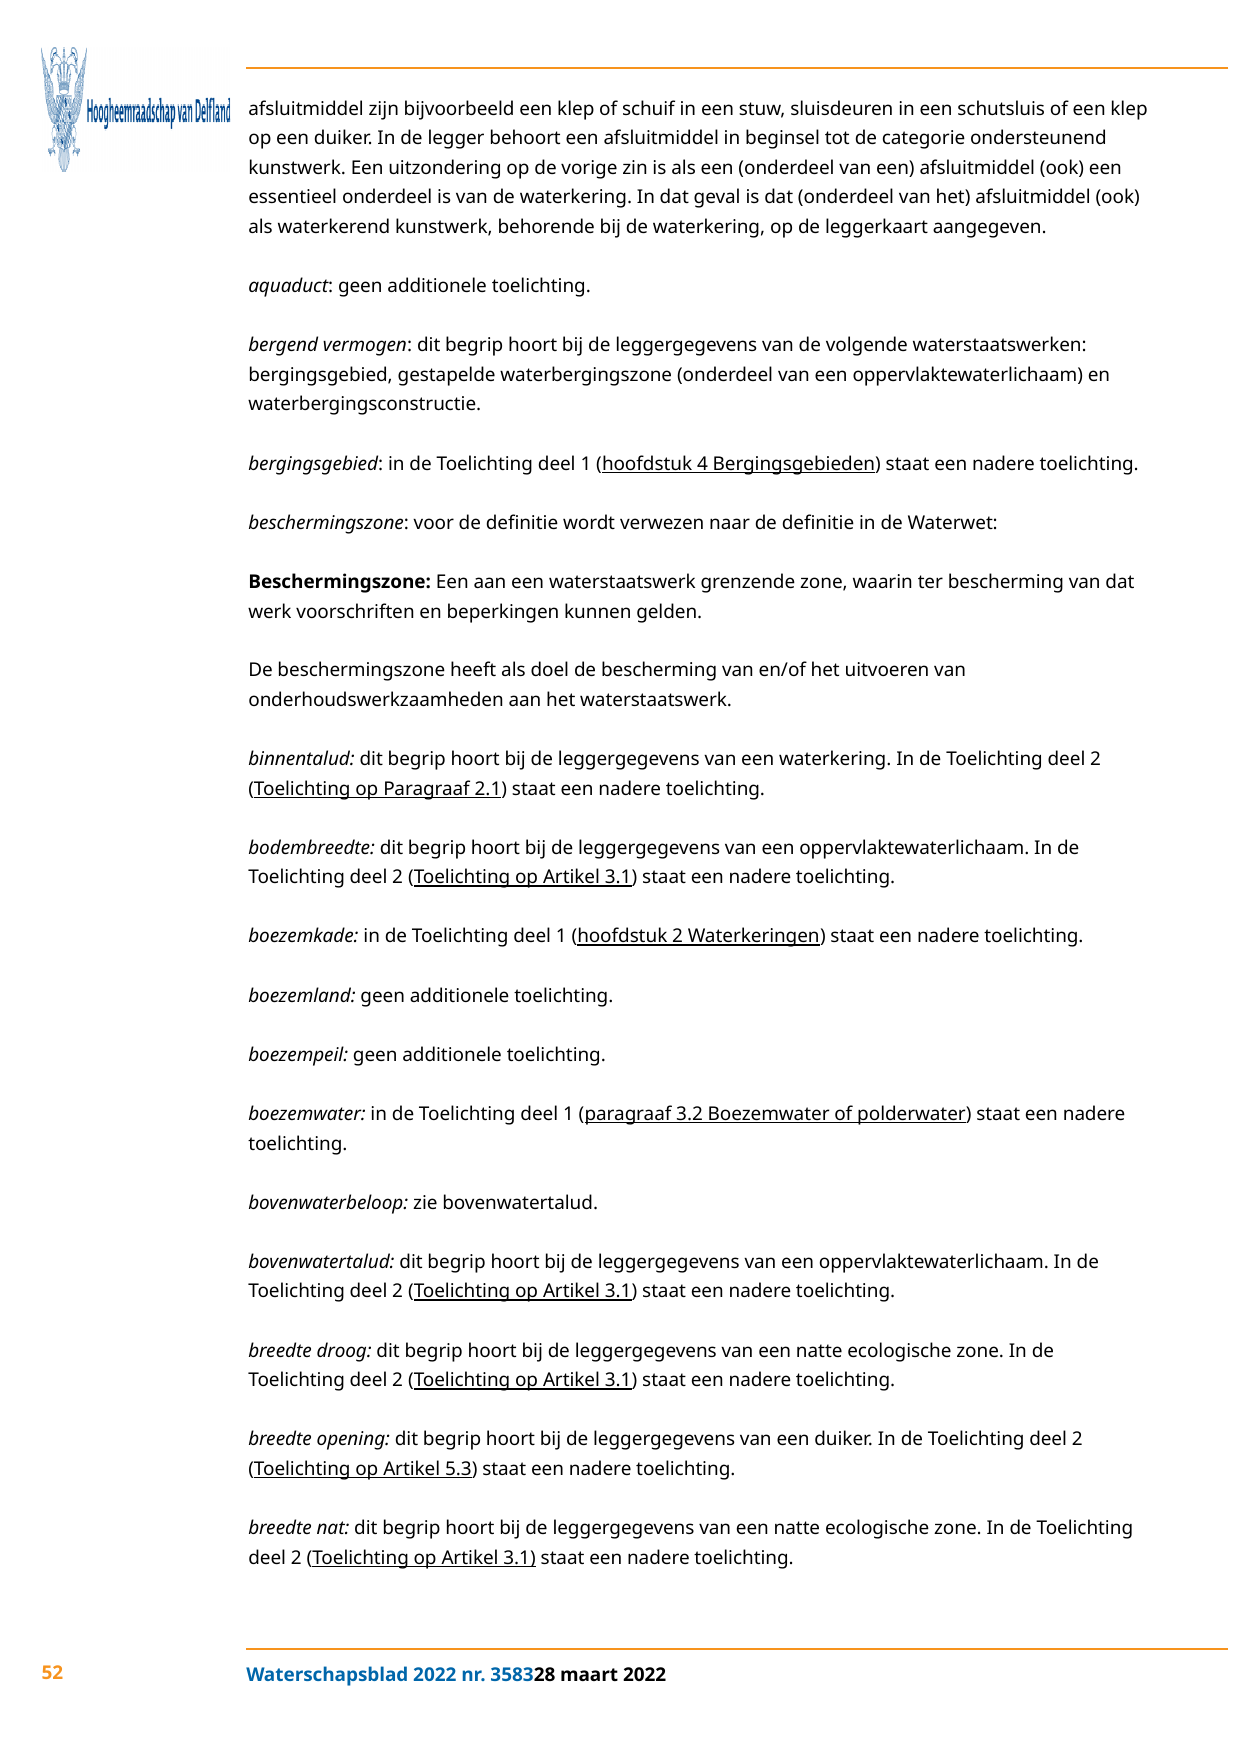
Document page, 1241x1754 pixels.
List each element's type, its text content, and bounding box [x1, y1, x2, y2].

text bergend vermogen: dit begrip hoort bij de leggergegevens van de volgende waterstaatswerken: bergingsgebied, gestapelde waterbergingszone (onderdeel van een oppervlaktewaterlichaam) en waterbergingsconstructie. [248, 331, 1152, 416]
text bovenwaterbeloop: zie bovenwatertalud. [248, 1189, 1152, 1214]
text boezemwater: in de Toelichting deel 1 (paragraaf 3.2 Boezemwater of polderwater) staat een nadere toelichting. [248, 1100, 1152, 1155]
text breedte droog: dit begrip hoort bij de leggergegevens van een natte ecologische zone. In de Toelichting deel 2 (Toelichting op Artikel 3.1) staat een nadere toelichting. [248, 1337, 1152, 1392]
text breedte nat: dit begrip hoort bij de leggergegevens van een natte ecologische zone. In de Toelichting deel 2 (Toelichting op Artikel 3.1) staat een nadere toelichting. [248, 1514, 1152, 1569]
text aquaduct: geen additionele toelichting. [248, 272, 1152, 298]
text De beschermingszone heeft als doel de bescherming van en/of het uitvoeren van onderhoudswerkzaamheden aan het waterstaatswerk. [248, 656, 1152, 712]
text bodembreedte: dit begrip hoort bij de leggergegevens van een oppervlaktewaterlichaam. In de Toelichting deel 2 (Toelichting op Artikel 3.1) staat een nadere toelichting. [248, 834, 1152, 889]
text bergingsgebied: in de Toelichting deel 1 (hoofdstuk 4 Bergingsgebieden) staat een nadere toelichting. [248, 450, 1152, 476]
text boezempeil: geen additionele toelichting. [248, 1041, 1152, 1067]
text boezemland: geen additionele toelichting. [248, 982, 1152, 1007]
text breedte opening: dit begrip hoort bij de leggergegevens van een duiker. In de Toelichting deel 2 (Toelichting op Artikel 5.3) staat een nadere toelichting. [248, 1426, 1152, 1481]
text boezemkade: in de Toelichting deel 1 (hoofdstuk 2 Waterkeringen) staat een nadere toelichting. [248, 923, 1152, 948]
text bovenwatertalud: dit begrip hoort bij de leggergegevens van een oppervlaktewaterlichaam. In de Toelichting deel 2 (Toelichting op Artikel 3.1) staat een nadere toelichting. [248, 1248, 1152, 1303]
text binnentalud: dit begrip hoort bij de leggergegevens van een waterkering. In de Toelichting deel 2 (Toelichting op Paragraaf 2.1) staat een nadere toelichting. [248, 745, 1152, 800]
text beschermingszone: voor de definitie wordt verwezen naar de definitie in de Waterwet: [248, 509, 1152, 535]
picture [41, 47, 231, 172]
text afsluitmiddel zijn bijvoorbeeld een klep of schuif in een stuw, sluisdeuren in een schutsluis of een klep op een duiker. In de legger behoort een afsluitmiddel in beginsel tot de categorie ondersteunend kunstwerk. Een uitzondering op de vorige zin is als een (onderdeel van een) afsluitmiddel (ook) een essentieel onderdeel is van de waterkering. In dat geval is dat (onderdeel van het) afsluitmiddel (ook) als waterkerend kunstwerk, behorende bij de waterkering, op de leggerkaart aangegeven. [248, 95, 1152, 239]
table_header Beschermingszone: Een aan een waterstaatswerk grenzende zone, waarin ter bescherming van dat werk voorschriften en beperkingen kunnen gelden. [248, 568, 1152, 623]
